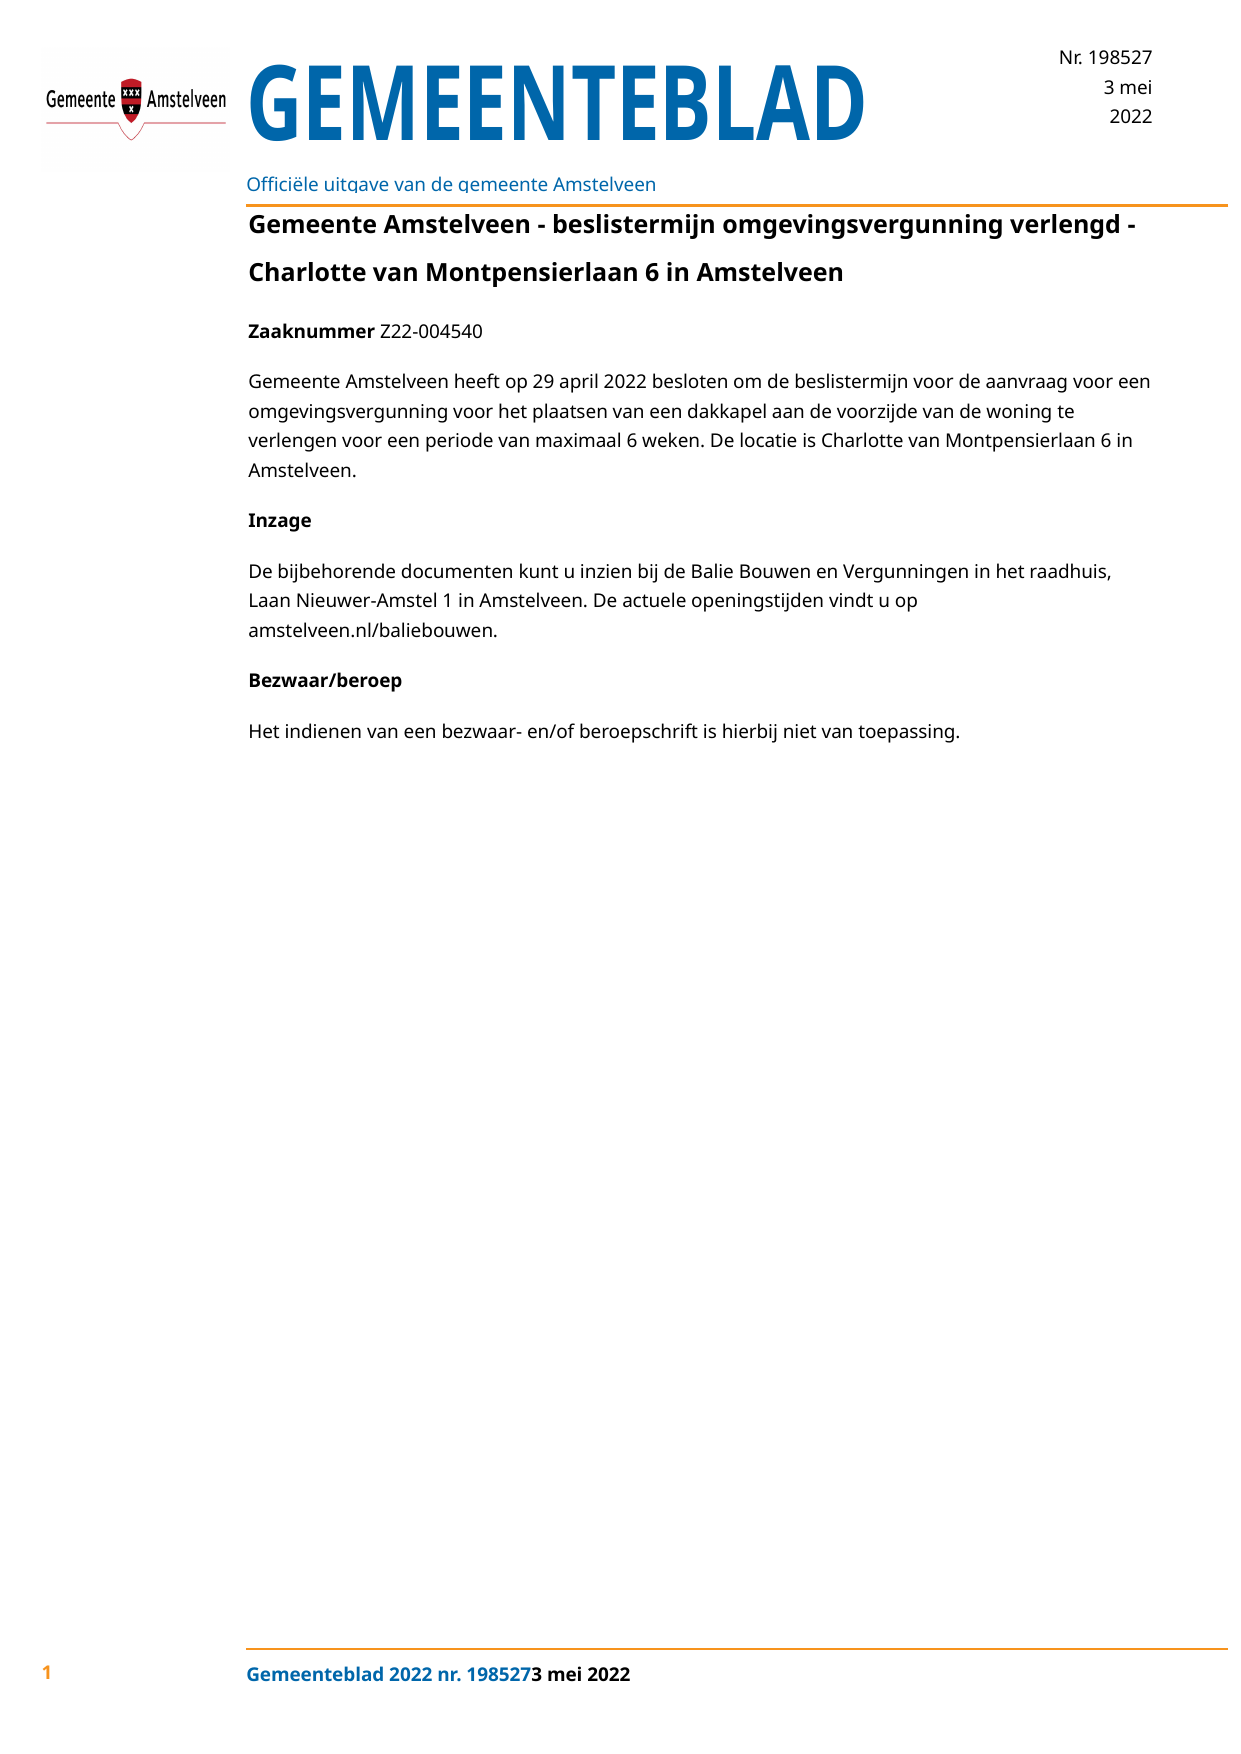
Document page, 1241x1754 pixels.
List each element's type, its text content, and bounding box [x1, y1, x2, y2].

text Zaaknummer Z22-004540 [248, 318, 1152, 344]
text Gemeente Amstelveen heeft op 29 april 2022 besloten om de beslistermijn voor de aanvraag voor een omgevingsvergunning voor het plaatsen van een dakkapel aan de voorzijde van de woning te verlengen voor een periode van maximaal 6 weken. De locatie is Charlotte van Montpensierlaan 6 in Amstelveen. [248, 368, 1152, 483]
text Gemeente Amstelveen - beslistermijn omgevingsvergunning verlengd - Charlotte van Montpensierlaan 6 in Amstelveen [248, 207, 1152, 288]
text Inzage [248, 507, 1152, 533]
text De bijbehorende documenten kunt u inzien bij de Balie Bouwen en Vergunningen in het raadhuis, Laan Nieuwer-Amstel 1 in Amstelveen. De actuele openingstijden vindt u op amstelveen.nl/baliebouwen. [248, 558, 1152, 643]
picture [41, 47, 231, 172]
text Bezwaar/beroep [248, 667, 1152, 693]
text Het indienen van een bezwaar- en/of beroepschrift is hierbij niet van toepassing. [248, 718, 1152, 744]
